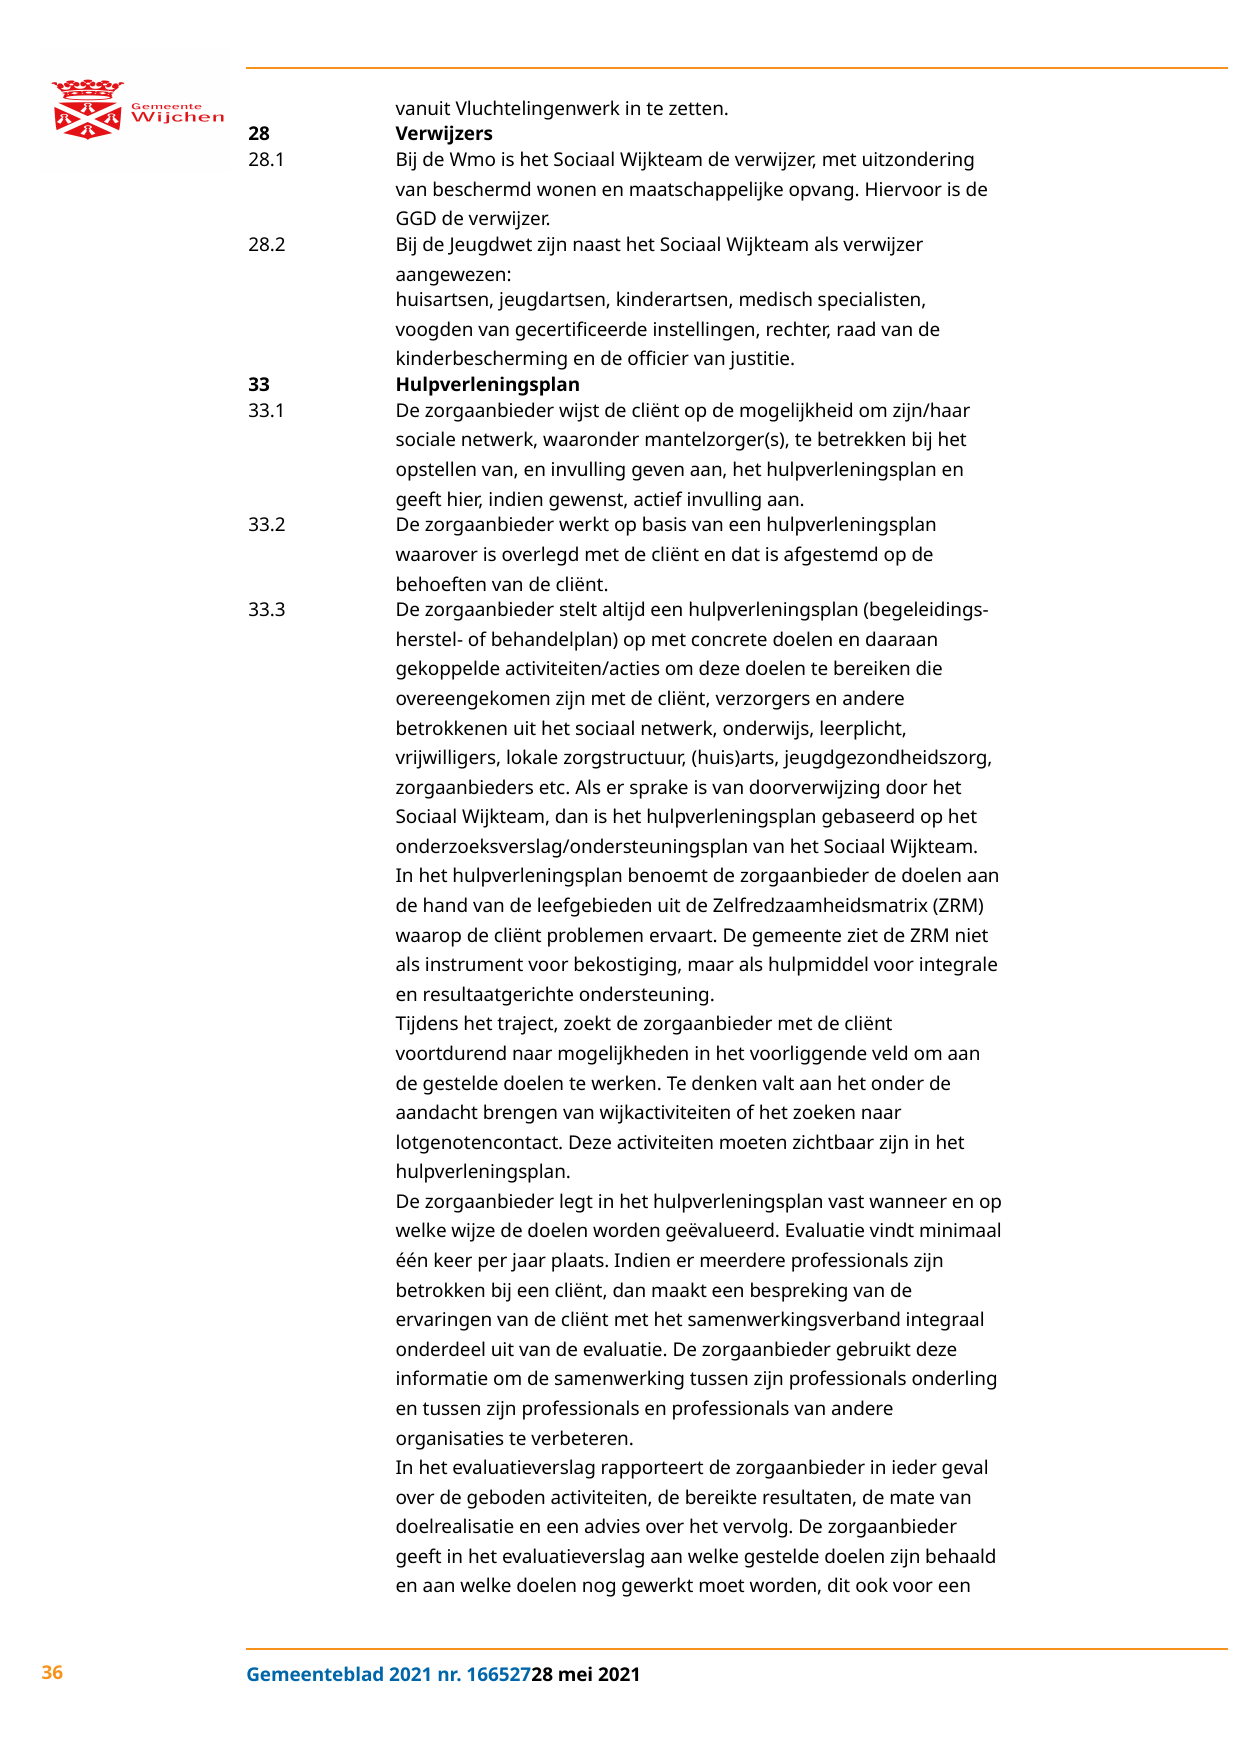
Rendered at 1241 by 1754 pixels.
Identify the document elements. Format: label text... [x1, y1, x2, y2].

table_cell [248, 95, 395, 121]
table_cell Bij de Wmo is het Sociaal Wijkteam de verwijzer, met uitzondering van beschermd wonen en maatschappelijke opvang. Hiervoor is de GGD de verwijzer. [395, 146, 1004, 231]
table_cell 28.2 [248, 231, 395, 286]
table_cell vanuit Vluchtelingenwerk in te zetten. [395, 95, 1004, 121]
table_cell 33.1 [248, 397, 395, 512]
table_cell Hulpverleningsplan [395, 371, 1004, 397]
table_cell De zorgaanbieder werkt op basis van een hulpverleningsplan waarover is overlegd met de cliënt en dat is afgestemd op de behoeften van de cliënt. [395, 512, 1004, 596]
table_cell 28 [248, 121, 395, 146]
table_cell 33.2 [248, 512, 395, 596]
table_cell 33.3 [248, 596, 395, 1598]
table_cell De zorgaanbieder wijst de cliënt op de mogelijkheid om zijn/haar sociale netwerk, waaronder mantelzorger(s), te betrekken bij het opstellen van, en invulling geven aan, het hulpverleningsplan en geeft hier, indien gewenst, actief invulling aan. [395, 397, 1004, 512]
table_cell Bij de Jeugdwet zijn naast het Sociaal Wijkteam als verwijzer aangewezen: [395, 231, 1004, 286]
picture [41, 47, 231, 172]
table_cell De zorgaanbieder stelt altijd een hulpverleningsplan (begeleidings- herstel- of behandelplan) op met concrete doelen en daaraan gekoppelde activiteiten/acties om deze doelen te bereiken die overeengekomen zijn met de cliënt, verzorgers en andere betrokkenen uit het sociaal netwerk, onderwijs, leerplicht, vrijwilligers, lokale zorgstructuur, (huis)arts, jeugdgezondheidszorg, zorgaanbieders etc. Als er sprake is van doorverwijzing door het Sociaal Wijkteam, dan is het hulpverleningsplan gebaseerd op het onderzoeksverslag/ondersteuningsplan van het Sociaal Wijkteam. In het hulpverleningsplan benoemt de zorgaanbieder de doelen aan de hand van de leefgebieden uit de Zelfredzaamheidsmatrix (ZRM) waarop de cliënt problemen ervaart. De gemeente ziet de ZRM niet als instrument voor bekostiging, maar als hulpmiddel voor integrale en resultaatgerichte ondersteuning. Tijdens het traject, zoekt de zorgaanbieder met de cliënt voortdurend naar mogelijkheden in het voorliggende veld om aan de gestelde doelen te werken. Te denken valt aan het onder de aandacht brengen van wijkactiviteiten of het zoeken naar lotgenotencontact. Deze activiteiten moeten zichtbaar zijn in het hulpverleningsplan. De zorgaanbieder legt in het hulpverleningsplan vast wanneer en op welke wijze de doelen worden geëvalueerd. Evaluatie vindt minimaal één keer per jaar plaats. Indien er meerdere professionals zijn betrokken bij een cliënt, dan maakt een bespreking van de ervaringen van de cliënt met het samenwerkingsverband integraal onderdeel uit van de evaluatie. De zorgaanbieder gebruikt deze informatie om de samenwerking tussen zijn professionals onderling en tussen zijn professionals en professionals van andere organisaties te verbeteren. In het evaluatieverslag rapporteert de zorgaanbieder in ieder geval over de geboden activiteiten, de bereikte resultaten, de mate van doelrealisatie en een advies over het vervolg. De zorgaanbieder geeft in het evaluatieverslag aan welke gestelde doelen zijn behaald en aan welke doelen nog gewerkt moet worden, dit ook voor een [395, 596, 1004, 1598]
table_cell huisartsen, jeugdartsen, kinderartsen, medisch specialisten, voogden van gecertificeerde instellingen, rechter, raad van de kinderbescherming en de officier van justitie. [395, 286, 1004, 371]
table_cell Verwijzers [395, 121, 1004, 146]
table_cell 28.1 [248, 146, 395, 231]
table_cell 33 [248, 371, 395, 397]
table_cell [248, 286, 395, 371]
